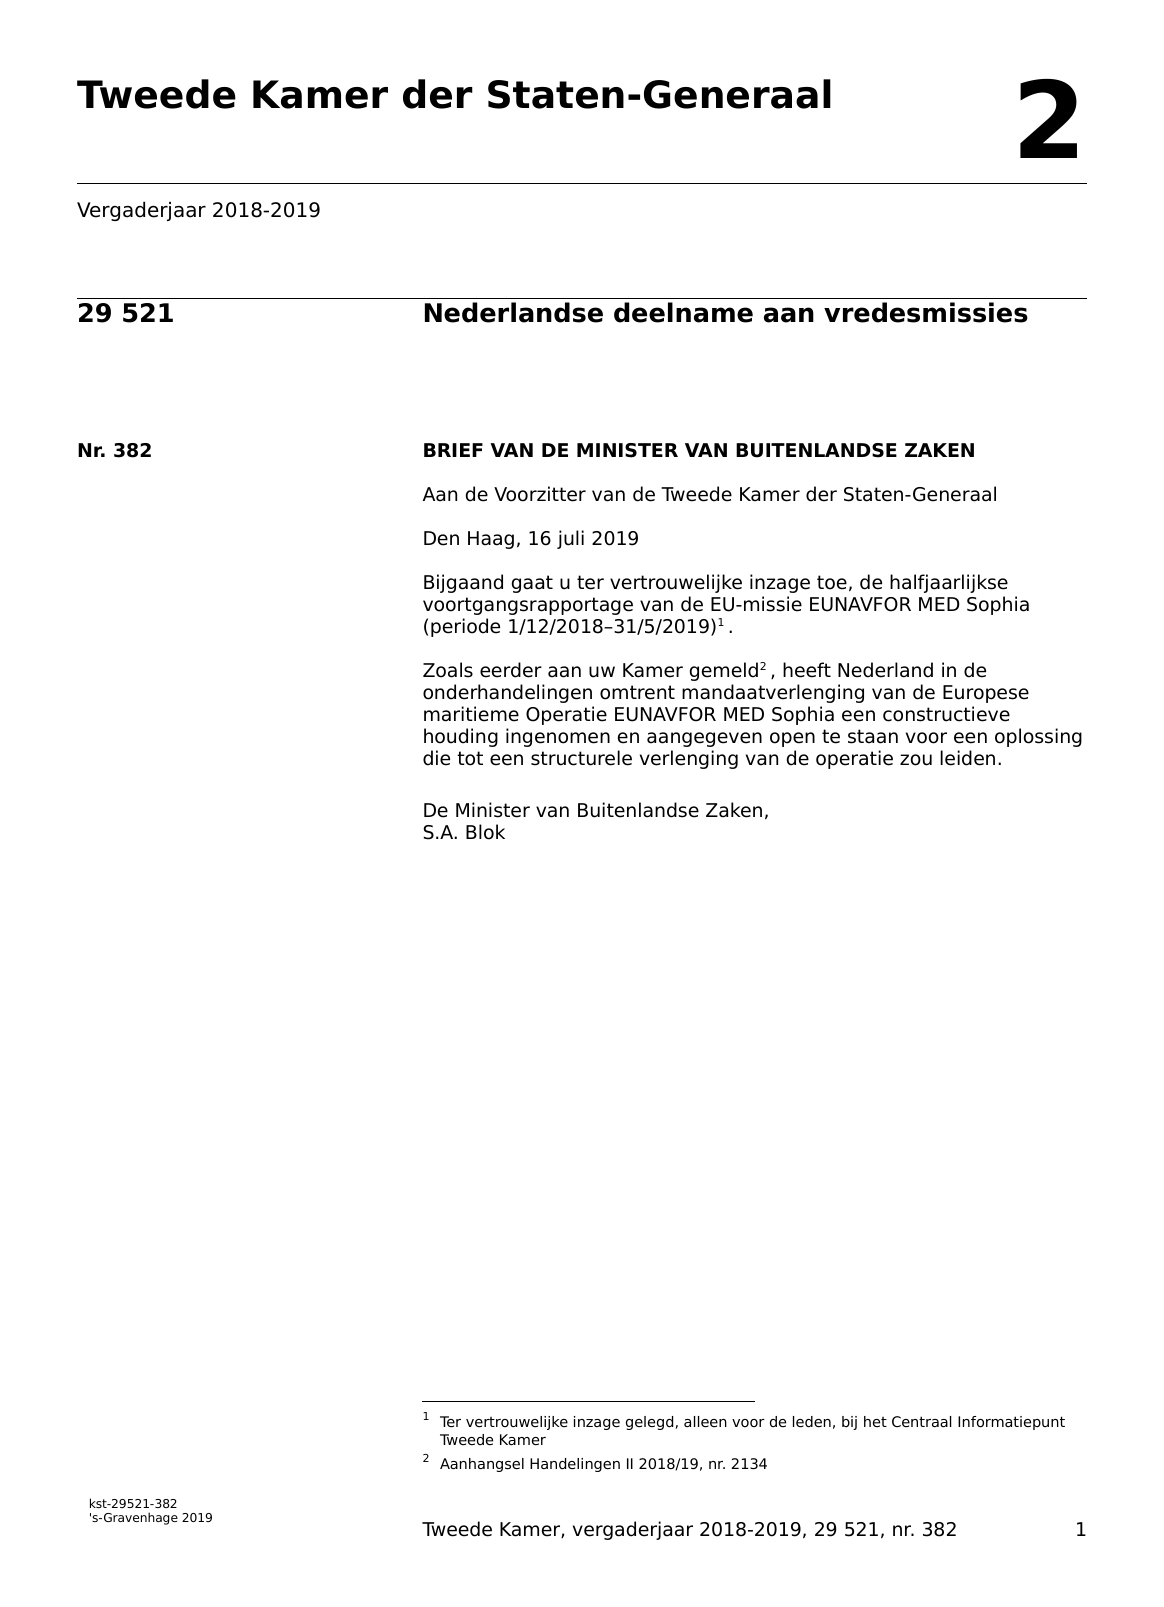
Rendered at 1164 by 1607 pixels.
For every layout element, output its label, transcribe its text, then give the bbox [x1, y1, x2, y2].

text Aanhangsel Handelingen II 2018/19, nr. 2134 [422, 1452, 1087, 1474]
table_cell Vergaderjaar 2018-2019 [77, 184, 1087, 298]
text Aan de Voorzitter van de Tweede Kamer der Staten-Generaal [422, 484, 1087, 506]
text Zoals eerder aan uw Kamer gemeld, heeft Nederland in de onderhandelingen omtrent mandaatverlenging van de Europese maritieme Operatie EUNAVFOR MED Sophia een constructieve houding ingenomen en aangegeven open te staan voor een oplossing die tot een structurele verlenging van de operatie zou leiden. [422, 660, 1087, 770]
text Ter vertrouwelijke inzage gelegd, alleen voor de leden, bij het Centraal Informatiepunt Tweede Kamer [422, 1410, 1087, 1449]
text De Minister van Buitenlandse Zaken, S.A. Blok [422, 800, 1087, 844]
text kst-29521-382 [88, 1497, 323, 1511]
text 's-Gravenhage 2019 [88, 1511, 323, 1525]
text Den Haag, 16 juli 2019 [422, 528, 1087, 550]
subtitle 29 521 Nederlandse deelname aan vredesmissies [77, 299, 1087, 329]
table_header Tweede Kamer der Staten-Generaal [77, 59, 886, 183]
table_header 2 [886, 59, 1087, 183]
text Bijgaand gaat u ter vertrouwelijke inzage toe, de halfjaarlijkse voortgangsrapportage van de EU-missie EUNAVFOR MED Sophia (periode 1/12/2018–31/5/2019). [422, 572, 1087, 638]
subtitle Nr. 382 BRIEF VAN DE MINISTER VAN BUITENLANDSE ZAKEN [77, 440, 1087, 462]
